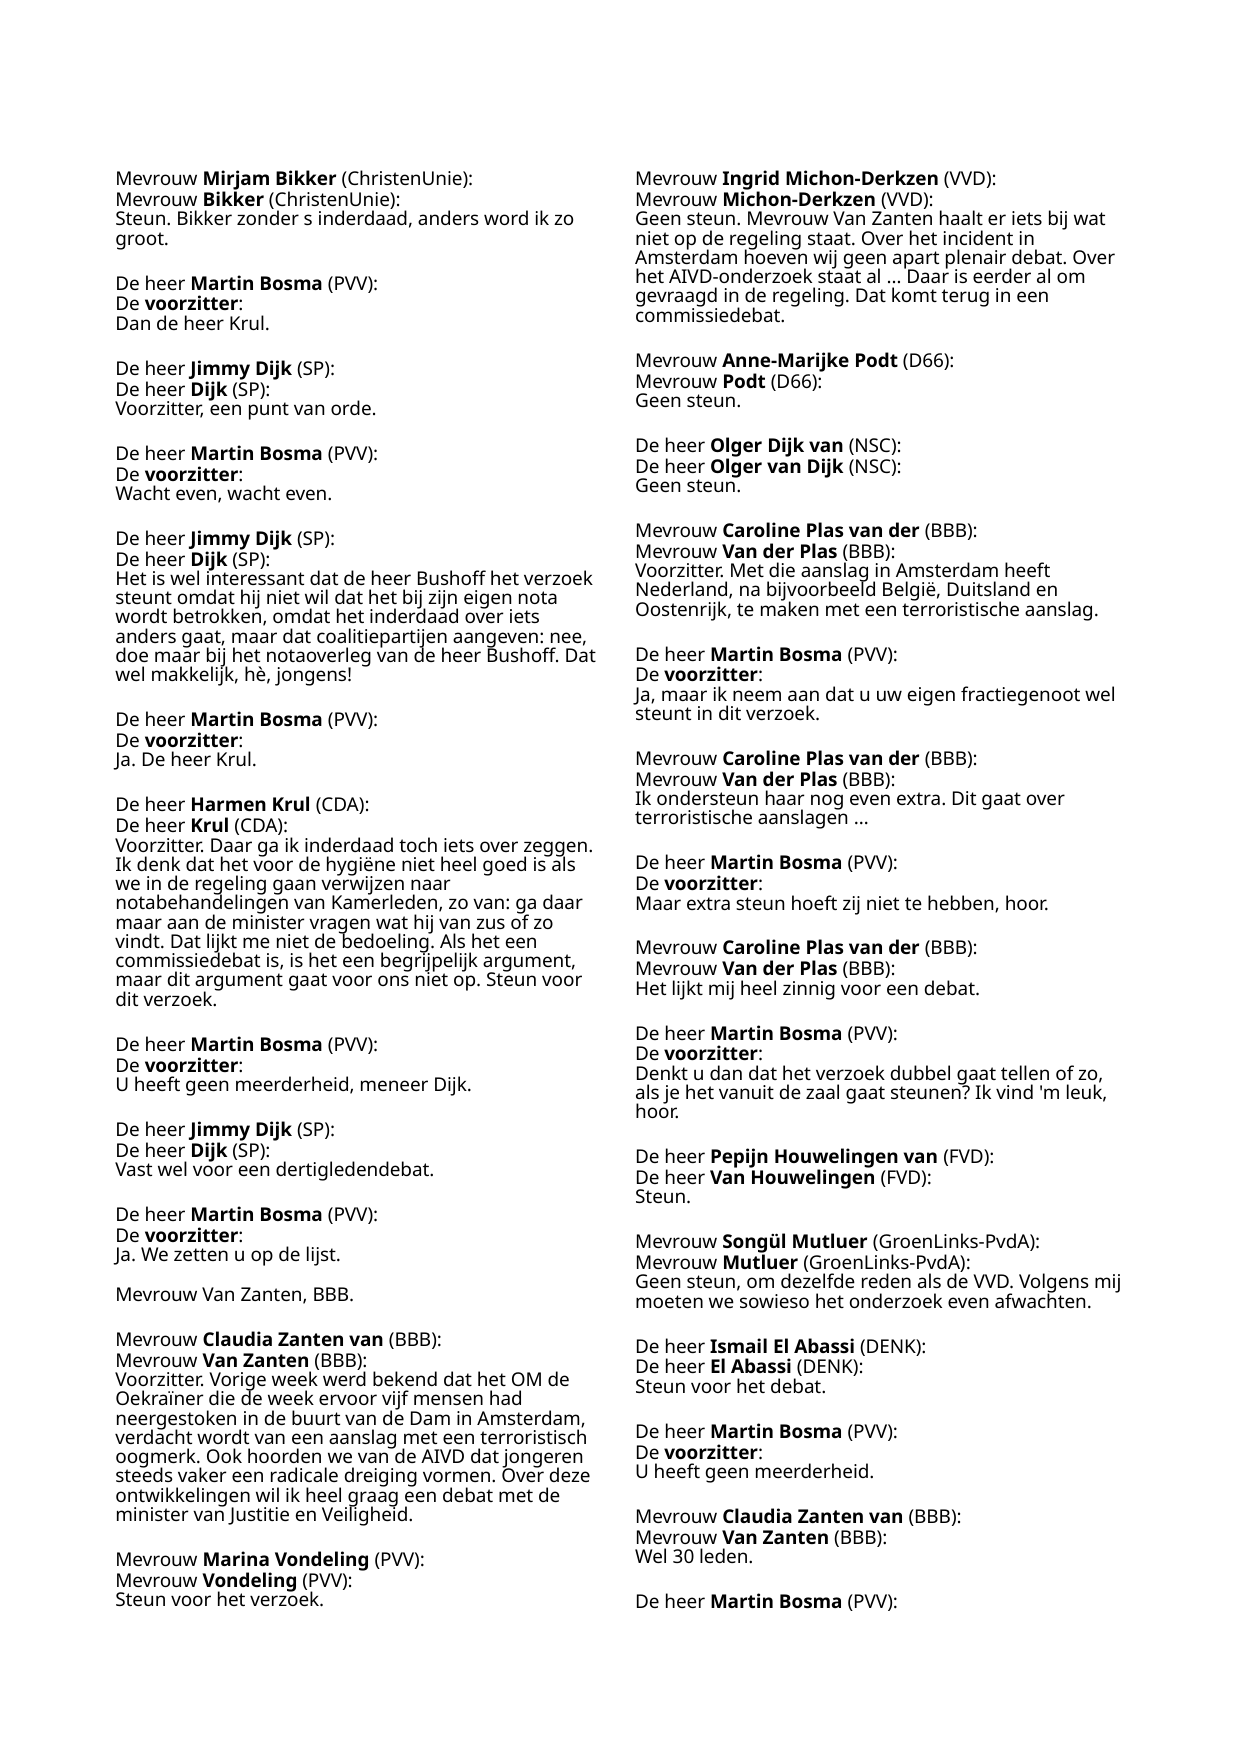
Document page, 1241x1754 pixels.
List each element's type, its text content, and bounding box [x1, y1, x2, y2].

text De heer Jimmy Dijk (SP): [115, 355, 605, 381]
text De heer Martin Bosma (PVV): [115, 270, 605, 295]
text De voorzitter: [115, 295, 605, 315]
text Ja, maar ik neem aan dat u uw eigen fractiegenoot wel steunt in dit verzoek. [635, 686, 1125, 724]
text De heer Martin Bosma (PVV): [635, 1020, 1125, 1045]
text De heer Martin Bosma (PVV): [115, 440, 605, 466]
text Mevrouw Mutluer (GroenLinks-PvdA): [635, 1254, 1125, 1273]
text De heer El Abassi (DENK): [635, 1358, 1125, 1378]
text Denkt u dan dat het verzoek dubbel gaat tellen of zo, als je het vanuit de zaal gaat steunen? Ik vind 'm leuk, hoor. [635, 1065, 1125, 1122]
text Vast wel voor een dertigledendebat. [115, 1161, 605, 1180]
text Wacht even, wacht even. [115, 485, 605, 504]
text Mevrouw Ingrid Michon-Derkzen (VVD): [635, 165, 1125, 191]
text De voorzitter: [635, 1444, 1125, 1463]
text De voorzitter: [115, 1057, 605, 1076]
text Mevrouw Van der Plas (BBB): [635, 771, 1125, 790]
text De heer Van Houwelingen (FVD): [635, 1169, 1125, 1188]
text Mevrouw Caroline Plas van der (BBB): [635, 934, 1125, 960]
text De heer Jimmy Dijk (SP): [115, 1116, 605, 1142]
text De heer Martin Bosma (PVV): [635, 849, 1125, 875]
text U heeft geen meerderheid, meneer Dijk. [115, 1076, 605, 1095]
text Mevrouw Van Zanten, BBB. [115, 1286, 605, 1305]
text Voorzitter. Met die aanslag in Amsterdam heeft Nederland, na bijvoorbeeld België, Duitsland en Oostenrijk, te maken met een terroristische aanslag. [635, 562, 1125, 620]
text De heer Martin Bosma (PVV): [115, 706, 605, 732]
text Geen steun. Mevrouw Van Zanten haalt er iets bij wat niet op de regeling staat. Over het incident in Amsterdam hoeven wij geen apart plenair debat. Over het AIVD-onderzoek staat al … Daar is eerder al om gevraagd in de regeling. Dat komt terug in een commissiedebat. [635, 210, 1125, 326]
text Mevrouw Marina Vondeling (PVV): [115, 1546, 605, 1572]
text De heer Krul (CDA): [115, 817, 605, 837]
text Ja. We zetten u op de lijst. [115, 1246, 605, 1265]
text Het is wel interessant dat de heer Bushoff het verzoek steunt omdat hij niet wil dat het bij zijn eigen nota wordt betrokken, omdat het inderdaad over iets anders gaat, maar dat coalitiepartijen aangeven: nee, doe maar bij het notaoverleg van de heer Bushoff. Dat wel makkelijk, hè, jongens! [115, 570, 605, 686]
text De voorzitter: [635, 1045, 1125, 1065]
text U heeft geen meerderheid. [635, 1463, 1125, 1482]
text Mevrouw Caroline Plas van der (BBB): [635, 517, 1125, 543]
text Mevrouw Podt (D66): [635, 373, 1125, 392]
text De heer Martin Bosma (PVV): [635, 1588, 1125, 1614]
text Mevrouw Vondeling (PVV): [115, 1572, 605, 1591]
text Geen steun. [635, 477, 1125, 496]
text De heer Harmen Krul (CDA): [115, 792, 605, 817]
text Maar extra steun hoeft zij niet te hebben, hoor. [635, 894, 1125, 914]
text Dan de heer Krul. [115, 315, 605, 334]
text De heer Dijk (SP): [115, 551, 605, 570]
text De heer Martin Bosma (PVV): [635, 641, 1125, 666]
text De heer Olger van Dijk (NSC): [635, 458, 1125, 477]
text De heer Ismail El Abassi (DENK): [635, 1333, 1125, 1358]
text Mevrouw Michon-Derkzen (VVD): [635, 191, 1125, 210]
text Mevrouw Songül Mutluer (GroenLinks-PvdA): [635, 1228, 1125, 1254]
text Mevrouw Bikker (ChristenUnie): [115, 191, 605, 210]
text Steun. [635, 1188, 1125, 1208]
text De heer Martin Bosma (PVV): [635, 1418, 1125, 1444]
text De heer Jimmy Dijk (SP): [115, 525, 605, 551]
text De heer Olger Dijk van (NSC): [635, 432, 1125, 458]
text Ik ondersteun haar nog even extra. Dit gaat over terroristische aanslagen … [635, 790, 1125, 829]
text Mevrouw Mirjam Bikker (ChristenUnie): [115, 165, 605, 191]
text Geen steun, om dezelfde reden als de VVD. Volgens mij moeten we sowieso het onderzoek even afwachten. [635, 1273, 1125, 1312]
text Steun voor het verzoek. [115, 1591, 605, 1610]
text Mevrouw Van Zanten (BBB): [635, 1529, 1125, 1548]
text De voorzitter: [115, 1227, 605, 1246]
text De heer Martin Bosma (PVV): [115, 1201, 605, 1227]
text Mevrouw Van Zanten (BBB): [115, 1352, 605, 1371]
text De voorzitter: [635, 875, 1125, 894]
text De voorzitter: [635, 666, 1125, 686]
text De voorzitter: [115, 732, 605, 751]
text De heer Martin Bosma (PVV): [115, 1031, 605, 1057]
text Mevrouw Anne-Marijke Podt (D66): [635, 347, 1125, 373]
text Mevrouw Claudia Zanten van (BBB): [635, 1503, 1125, 1529]
text Het lijkt mij heel zinnig voor een debat. [635, 979, 1125, 999]
text Mevrouw Van der Plas (BBB): [635, 960, 1125, 979]
text Steun voor het debat. [635, 1378, 1125, 1397]
text Ja. De heer Krul. [115, 751, 605, 771]
text Steun. Bikker zonder s inderdaad, anders word ik zo groot. [115, 210, 605, 249]
text Mevrouw Van der Plas (BBB): [635, 543, 1125, 562]
text Voorzitter. Daar ga ik inderdaad toch iets over zeggen. Ik denk dat het voor de hygiëne niet heel goed is als we in de regeling gaan verwijzen naar notabehandelingen van Kamerleden, zo van: ga daar maar aan de minister vragen wat hij van zus of zo vindt. Dat lijkt me niet de bedoeling. Als het een commissiedebat is, is het een begrijpelijk argument, maar dit argument gaat voor ons niet op. Steun voor dit verzoek. [115, 837, 605, 1010]
text De heer Dijk (SP): [115, 1142, 605, 1161]
text Voorzitter, een punt van orde. [115, 400, 605, 419]
text Geen steun. [635, 392, 1125, 411]
text Wel 30 leden. [635, 1548, 1125, 1567]
text De voorzitter: [115, 466, 605, 485]
text Voorzitter. Vorige week werd bekend dat het OM de Oekraïner die de week ervoor vijf mensen had neergestoken in de buurt van de Dam in Amsterdam, verdacht wordt van een aanslag met een terroristisch oogmerk. Ook hoorden we van de AIVD dat jongeren steeds vaker een radicale dreiging vormen. Over deze ontwikkelingen wil ik heel graag een debat met de minister van Justitie en Veiligheid. [115, 1371, 605, 1525]
text Mevrouw Claudia Zanten van (BBB): [115, 1326, 605, 1352]
text De heer Pepijn Houwelingen van (FVD): [635, 1143, 1125, 1169]
text De heer Dijk (SP): [115, 381, 605, 400]
text Mevrouw Caroline Plas van der (BBB): [635, 745, 1125, 771]
